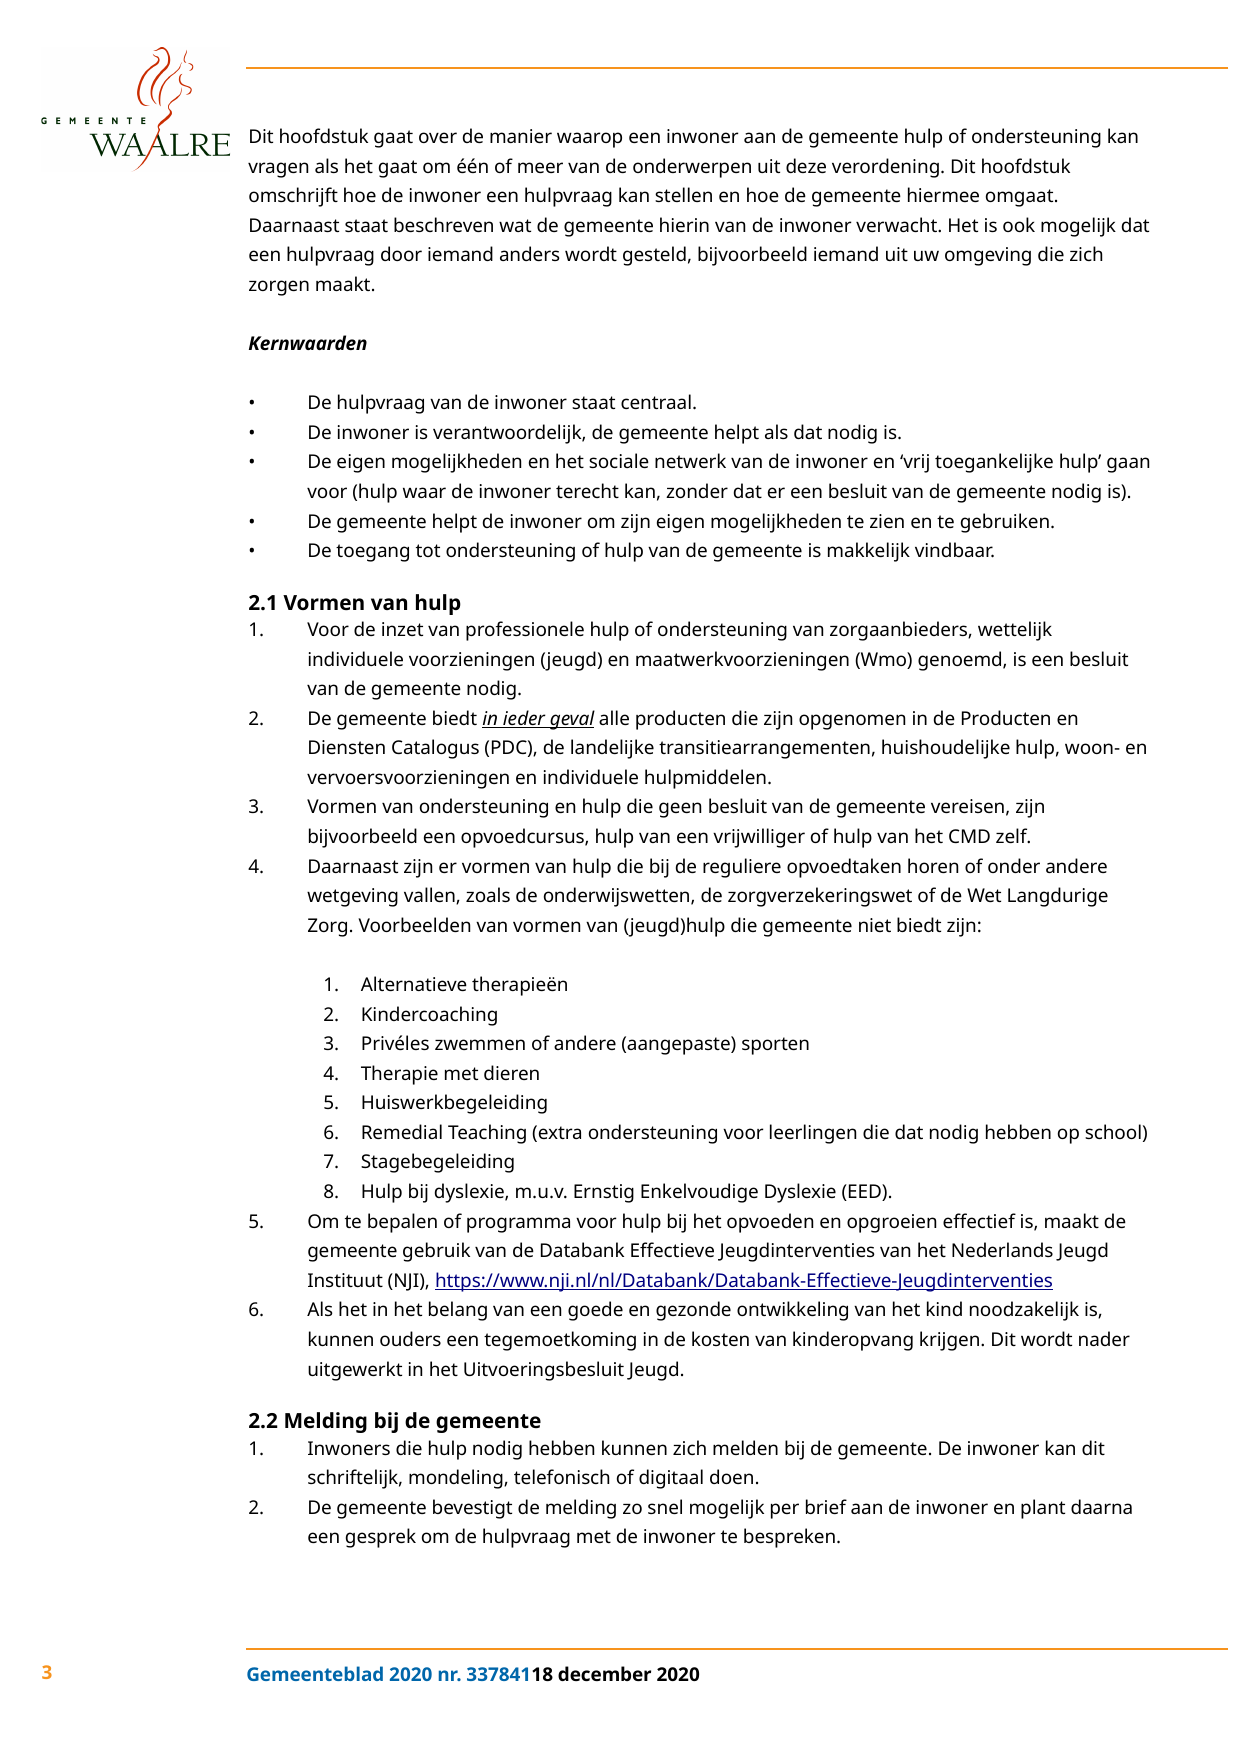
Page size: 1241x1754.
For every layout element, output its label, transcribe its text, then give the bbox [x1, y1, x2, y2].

list Voor de inzet van professionele hulp of ondersteuning van zorgaanbieders, wettelijk individuele voorzieningen (jeugd) en maatwerkvoorzieningen (Wmo) genoemd, is een besluit van de gemeente nodig. [248, 616, 1152, 701]
list Hulp bij dyslexie, m.u.v. Ernstig Enkelvoudige Dyslexie (EED). [323, 1178, 1152, 1204]
list De gemeente bevestigt de melding zo snel mogelijk per brief aan de inwoner en plant daarna een gesprek om de hulpvraag met de inwoner te bespreken. [248, 1494, 1152, 1549]
picture [41, 47, 231, 172]
list De eigen mogelijkheden en het sociale netwerk van de inwoner en ‘vrij toegankelijke hulp’ gaan voor (hulp waar de inwoner terecht kan, zonder dat er een besluit van de gemeente nodig is). [248, 449, 1152, 504]
list Alternatieve therapieën [323, 971, 1152, 997]
list De toegang tot ondersteuning of hulp van de gemeente is makkelijk vindbaar. [248, 537, 1152, 563]
text Dit hoofdstuk gaat over de manier waarop een inwoner aan de gemeente hulp of ondersteuning kan vragen als het gaat om één of meer van de onderwerpen uit deze verordening. Dit hoofdstuk omschrijft hoe de inwoner een hulpvraag kan stellen en hoe de gemeente hiermee omgaat. Daarnaast staat beschreven wat de gemeente hierin van de inwoner verwacht. Het is ook mogelijk dat een hulpvraag door iemand anders wordt gesteld, bijvoorbeeld iemand uit uw omgeving die zich zorgen maakt. [248, 123, 1152, 297]
list Therapie met dieren [323, 1060, 1152, 1086]
list Daarnaast zijn er vormen van hulp die bij de reguliere opvoedtaken horen of onder andere wetgeving vallen, zoals de onderwijswetten, de zorgverzekeringswet of de Wet Langdurige Zorg. Voorbeelden van vormen van (jeugd)hulp die gemeente niet biedt zijn: [248, 853, 1152, 938]
list Stagebegeleiding [323, 1149, 1152, 1174]
list Privéles zwemmen of andere (aangepaste) sporten [323, 1030, 1152, 1056]
list Als het in het belang van een goede en gezonde ontwikkeling van het kind noodzakelijk is, kunnen ouders een tegemoetkoming in de kosten van kinderopvang krijgen. Dit wordt nader uitgewerkt in het Uitvoeringsbesluit Jeugd. [248, 1297, 1152, 1382]
list Kindercoaching [323, 1001, 1152, 1027]
list De inwoner is verantwoordelijk, de gemeente helpt als dat nodig is. [248, 419, 1152, 445]
text 2.1 Vormen van hulp [248, 588, 1152, 616]
text Kernwaarden [248, 330, 1152, 356]
list Om te bepalen of programma voor hulp bij het opvoeden en opgroeien effectief is, maakt de gemeente gebruik van de Databank Effectieve Jeugdinterventies van het Nederlands Jeugd Instituut (NJI), https://www.nji.nl/nl/Databank/Databank-Effectieve-Jeugdinterventies [248, 1208, 1152, 1293]
list De hulpvraag van de inwoner staat centraal. [248, 389, 1152, 415]
list Remedial Teaching (extra ondersteuning voor leerlingen die dat nodig hebben op school) [323, 1119, 1152, 1145]
list De gemeente helpt de inwoner om zijn eigen mogelijkheden te zien en te gebruiken. [248, 508, 1152, 533]
list De gemeente biedt in ieder geval alle producten die zijn opgenomen in de Producten en Diensten Catalogus (PDC), de landelijke transitiearrangementen, huishoudelijke hulp, woon- en vervoersvoorzieningen en individuele hulpmiddelen. [248, 705, 1152, 790]
text 2.2 Melding bij de gemeente [248, 1406, 1152, 1435]
list Inwoners die hulp nodig hebben kunnen zich melden bij de gemeente. De inwoner kan dit schriftelijk, mondeling, telefonisch of digitaal doen. [248, 1435, 1152, 1490]
list Vormen van ondersteuning en hulp die geen besluit van de gemeente vereisen, zijn bijvoorbeeld een opvoedcursus, hulp van een vrijwilliger of hulp van het CMD zelf. [248, 794, 1152, 849]
list Huiswerkbegeleiding [323, 1089, 1152, 1115]
